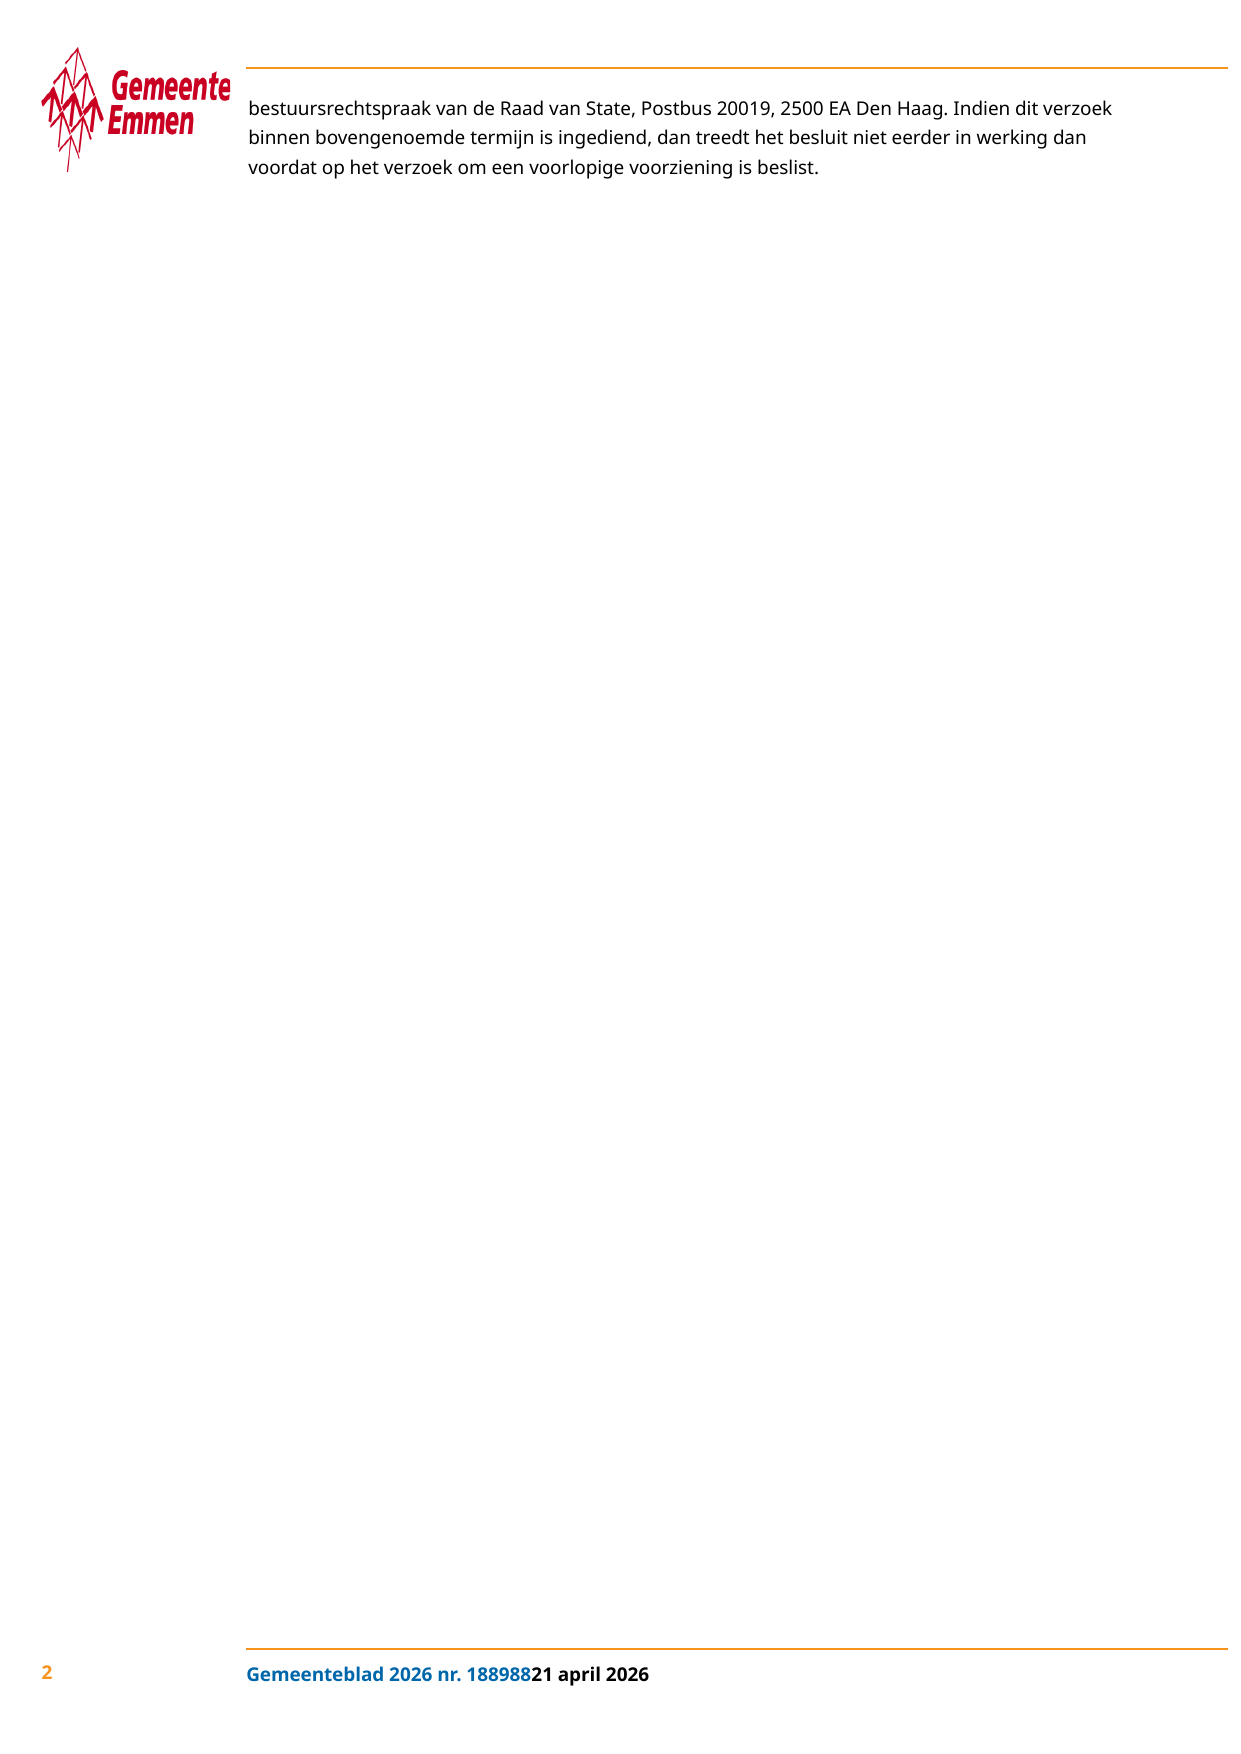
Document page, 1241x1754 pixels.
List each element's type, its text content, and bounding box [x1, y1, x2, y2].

text bestuursrechtspraak van de Raad van State, Postbus 20019, 2500 EA Den Haag. Indien dit verzoek binnen bovengenoemde termijn is ingediend, dan treedt het besluit niet eerder in werking dan voordat op het verzoek om een voorlopige voorziening is beslist. [248, 95, 1152, 180]
picture [41, 47, 231, 172]
